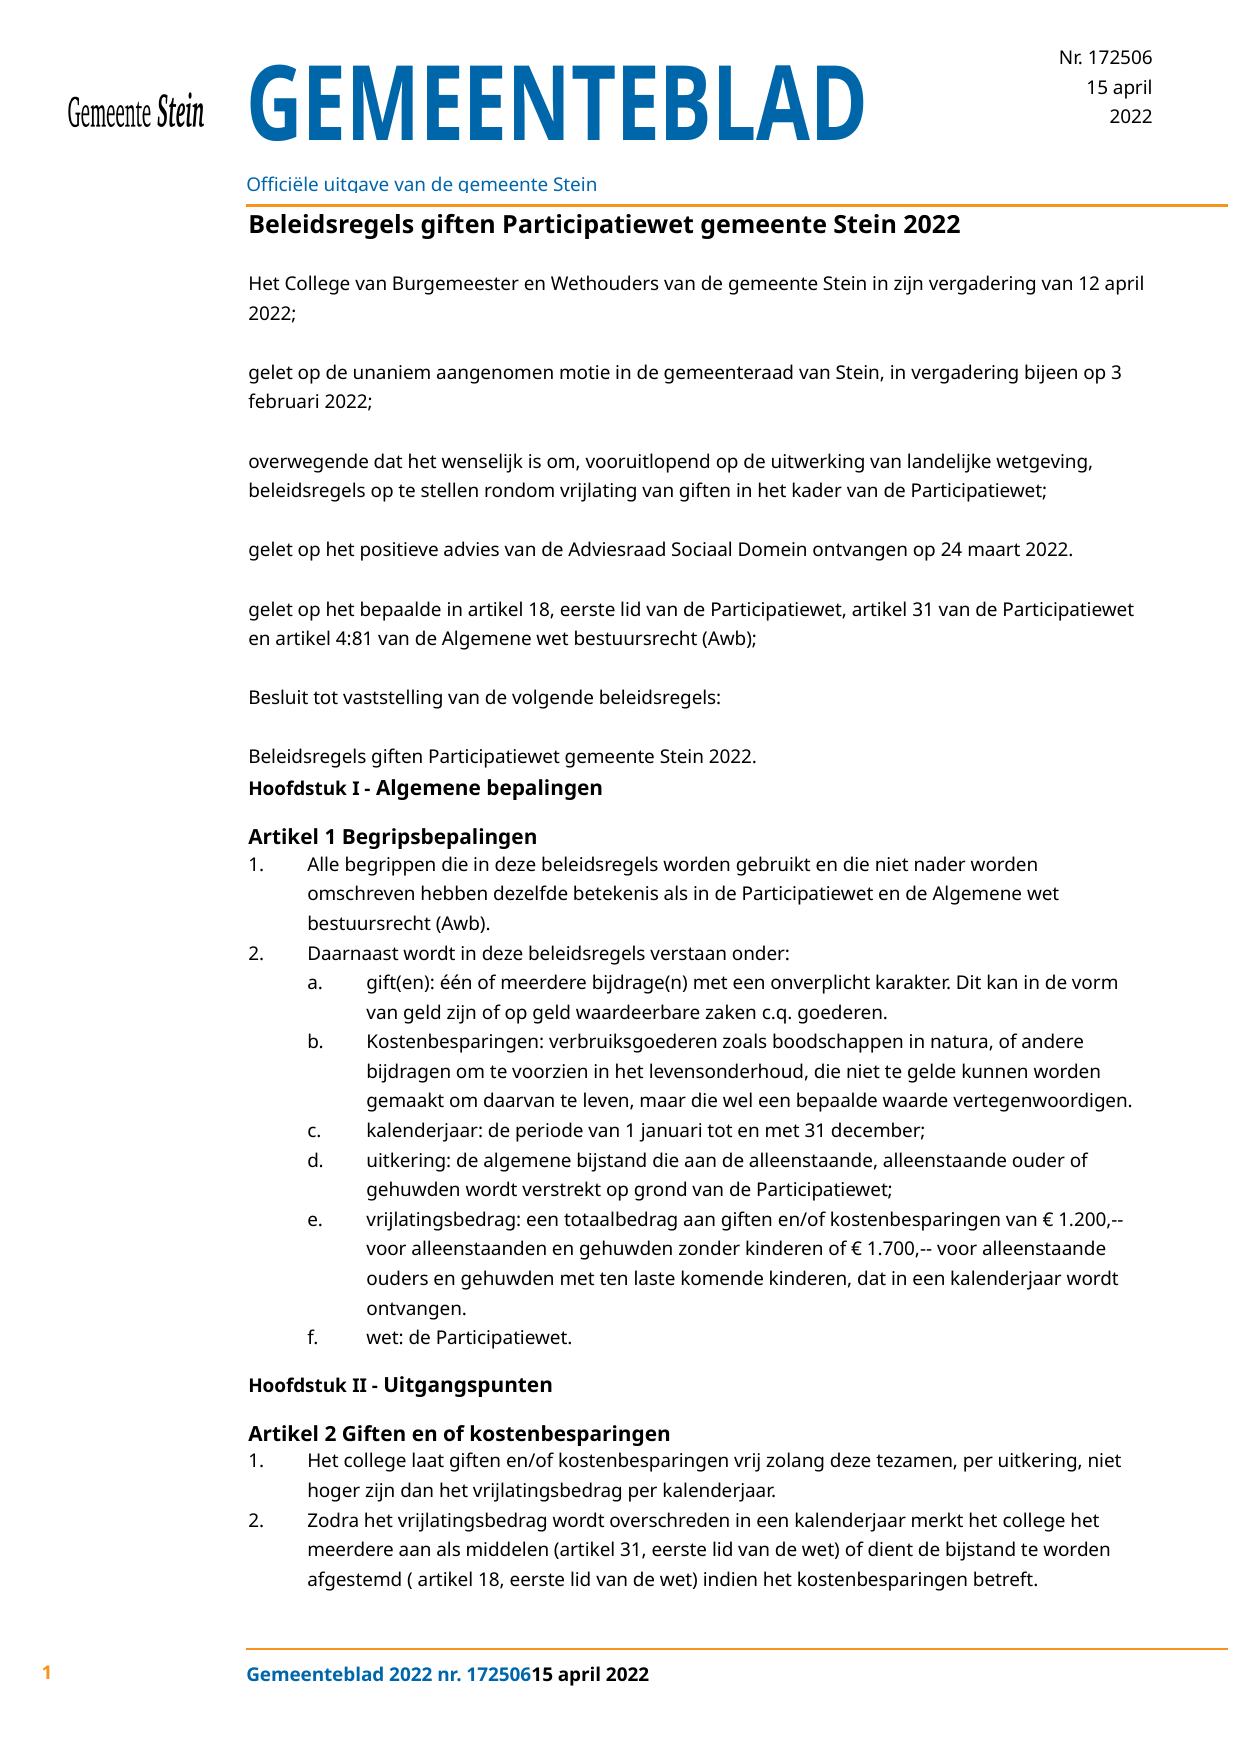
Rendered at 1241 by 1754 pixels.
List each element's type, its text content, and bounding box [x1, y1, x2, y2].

list Kostenbesparingen: verbruiksgoederen zoals boodschappen in natura, of andere bijdragen om te voorzien in het levensonderhoud, die niet te gelde kunnen worden gemaakt om daarvan te leven, maar die wel een bepaalde waarde vertegenwoordigen. [307, 1028, 1152, 1113]
text Beleidsregels giften Participatiewet gemeente Stein 2022 [248, 207, 1152, 241]
text Besluit tot vaststelling van de volgende beleidsregels: [248, 684, 1152, 710]
list kalenderjaar: de periode van 1 januari tot en met 31 december; [307, 1117, 1152, 1143]
list wet: de Participatiewet. [307, 1324, 1152, 1350]
text Artikel 1 Begripsbepalingen [248, 822, 1152, 851]
text gelet op het bepaalde in artikel 18, eerste lid van de Participatiewet, artikel 31 van de Participatiewet en artikel 4:81 van de Algemene wet bestuursrecht (Awb); [248, 596, 1152, 651]
text Hoofdstuk II - Uitgangspunten [248, 1370, 1152, 1398]
list Alle begrippen die in deze beleidsregels worden gebruikt en die niet nader worden omschreven hebben dezelfde betekenis als in de Participatiewet en de Algemene wet bestuursrecht (Awb). [248, 851, 1152, 936]
list uitkering: de algemene bijstand die aan de alleenstaande, alleenstaande ouder of gehuwden wordt verstrekt op grond van de Participatiewet; [307, 1147, 1152, 1202]
list gift(en): één of meerdere bijdrage(n) met een onverplicht karakter. Dit kan in de vorm van geld zijn of op geld waardeerbare zaken c.q. goederen. [307, 969, 1152, 1024]
text Beleidsregels giften Participatiewet gemeente Stein 2022. [248, 744, 1152, 769]
text gelet op de unaniem aangenomen motie in de gemeenteraad van Stein, in vergadering bijeen op 3 februari 2022; [248, 359, 1152, 414]
text Artikel 2 Giften en of kostenbesparingen [248, 1419, 1152, 1448]
text gelet op het positieve advies van de Adviesraad Sociaal Domein ontvangen op 24 maart 2022. [248, 537, 1152, 562]
list Het college laat giften en/of kostenbesparingen vrij zolang deze tezamen, per uitkering, niet hoger zijn dan het vrijlatingsbedrag per kalenderjaar. [248, 1448, 1152, 1503]
list vrijlatingsbedrag: een totaalbedrag aan giften en/of kostenbesparingen van € 1.200,-- voor alleenstaanden en gehuwden zonder kinderen of € 1.700,-- voor alleenstaande ouders en gehuwden met ten laste komende kinderen, dat in een kalenderjaar wordt ontvangen. [307, 1206, 1152, 1320]
text Het College van Burgemeester en Wethouders van de gemeente Stein in zijn vergadering van 12 april 2022; [248, 270, 1152, 326]
text Hoofdstuk I - Algemene bepalingen [248, 773, 1152, 802]
text overwegende dat het wenselijk is om, vooruitlopend op de uitwerking van landelijke wetgeving, beleidsregels op te stellen rondom vrijlating van giften in het kader van de Participatiewet; [248, 448, 1152, 503]
picture [41, 47, 231, 172]
list Zodra het vrijlatingsbedrag wordt overschreden in een kalenderjaar merkt het college het meerdere aan als middelen (artikel 31, eerste lid van de wet) of dient de bijstand te worden afgestemd ( artikel 18, eerste lid van de wet) indien het kostenbesparingen betreft. [248, 1507, 1152, 1592]
list Daarnaast wordt in deze beleidsregels verstaan onder: [248, 940, 1152, 965]
